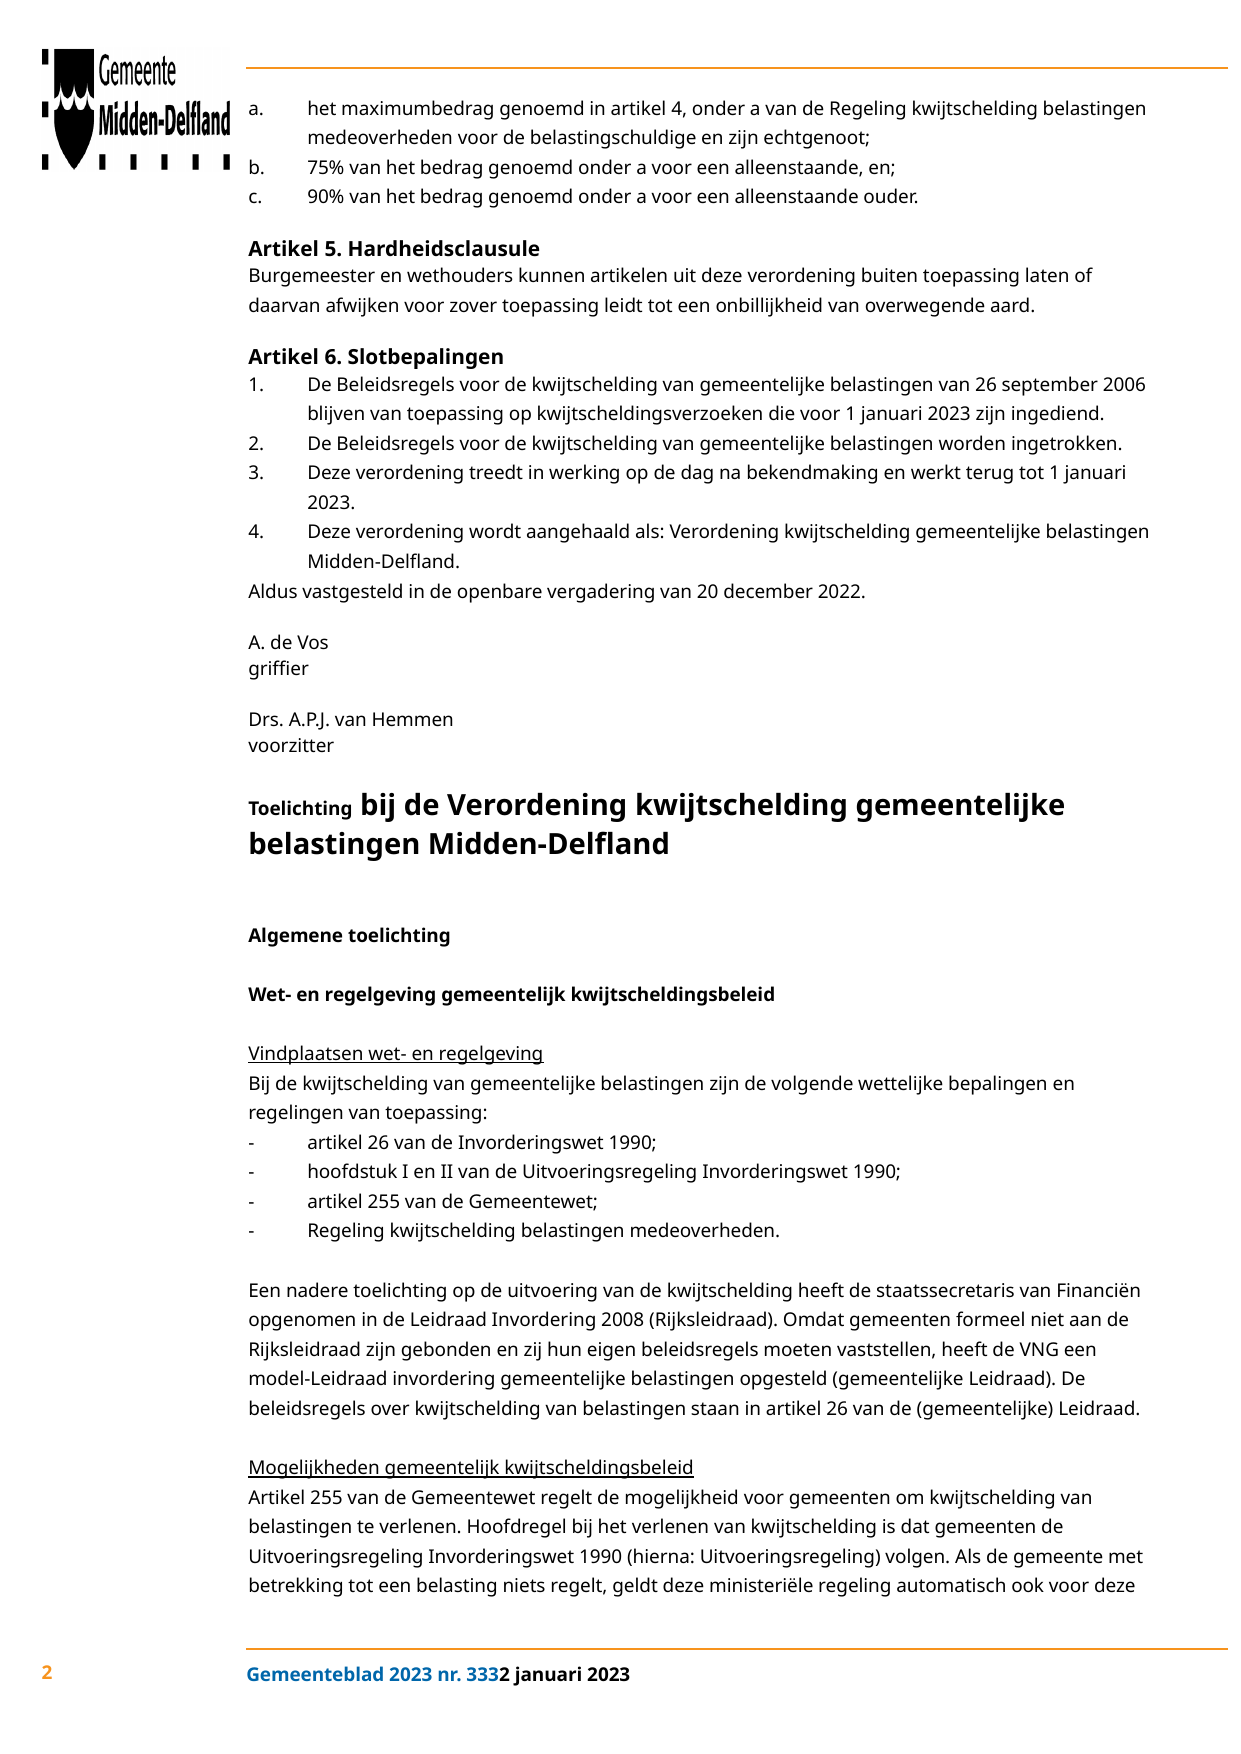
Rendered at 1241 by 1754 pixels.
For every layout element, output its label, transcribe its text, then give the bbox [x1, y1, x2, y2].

text A. de Vos [248, 629, 1152, 655]
list 90% van het bedrag genoemd onder a voor een alleenstaande ouder. [248, 183, 1152, 209]
list artikel 26 van de Invorderingswet 1990; [248, 1129, 1152, 1155]
list hoofdstuk I en II van de Uitvoeringsregeling Invorderingswet 1990; [248, 1158, 1152, 1184]
text Drs. A.P.J. van Hemmen [248, 707, 1152, 732]
picture [41, 47, 231, 172]
text Burgemeester en wethouders kunnen artikelen uit deze verordening buiten toepassing laten of daarvan afwijken voor zover toepassing leidt tot een onbillijkheid van overwegende aard. [248, 262, 1152, 318]
text Vindplaatsen wet- en regelgeving [248, 1040, 1152, 1066]
text griffier [248, 655, 1152, 681]
text Bij de kwijtschelding van gemeentelijke belastingen zijn de volgende wettelijke bepalingen en regelingen van toepassing: [248, 1070, 1152, 1125]
text Aldus vastgesteld in de openbare vergadering van 20 december 2022. [248, 578, 1152, 604]
text Toelichting bij de Verordening kwijtschelding gemeentelijke belastingen Midden-Delfland [248, 784, 1152, 863]
list het maximumbedrag genoemd in artikel 4, onder a van de Regeling kwijtschelding belastingen medeoverheden voor de belastingschuldige en zijn echtgenoot; [248, 95, 1152, 150]
text Artikel 255 van de Gemeentewet regelt de mogelijkheid voor gemeenten om kwijtschelding van belastingen te verlenen. Hoofdregel bij het verlenen van kwijtschelding is dat gemeenten de Uitvoeringsregeling Invorderingswet 1990 (hierna: Uitvoeringsregeling) volgen. Als de gemeente met betrekking tot een belasting niets regelt, geldt deze ministeriële regeling automatisch ook voor deze [248, 1484, 1152, 1598]
list Regeling kwijtschelding belastingen medeoverheden. [248, 1218, 1152, 1243]
text Artikel 5. Hardheidsclausule [248, 234, 1152, 262]
list artikel 255 van de Gemeentewet; [248, 1188, 1152, 1214]
text Mogelijkheden gemeentelijk kwijtscheldingsbeleid [248, 1454, 1152, 1480]
list Deze verordening wordt aangehaald als: Verordening kwijtschelding gemeentelijke belastingen Midden-Delfland. [248, 519, 1152, 574]
text Wet- en regelgeving gemeentelijk kwijtscheldingsbeleid [248, 981, 1152, 1007]
text voorzitter [248, 732, 1152, 758]
list De Beleidsregels voor de kwijtschelding van gemeentelijke belastingen worden ingetrokken. [248, 430, 1152, 456]
text Artikel 6. Slotbepalingen [248, 342, 1152, 371]
list De Beleidsregels voor de kwijtschelding van gemeentelijke belastingen van 26 september 2006 blijven van toepassing op kwijtscheldingsverzoeken die voor 1 januari 2023 zijn ingediend. [248, 371, 1152, 426]
list 75% van het bedrag genoemd onder a voor een alleenstaande, en; [248, 154, 1152, 180]
text Een nadere toelichting op de uitvoering van de kwijtschelding heeft de staatssecretaris van Financiën opgenomen in de Leidraad Invordering 2008 (Rijksleidraad). Omdat gemeenten formeel niet aan de Rijksleidraad zijn gebonden en zij hun eigen beleidsregels moeten vaststellen, heeft de VNG een model-Leidraad invordering gemeentelijke belastingen opgesteld (gemeentelijke Leidraad). De beleidsregels over kwijtschelding van belastingen staan in artikel 26 van de (gemeentelijke) Leidraad. [248, 1277, 1152, 1421]
text Algemene toelichting [248, 922, 1152, 948]
list Deze verordening treedt in werking op de dag na bekendmaking en werkt terug tot 1 januari 2023. [248, 459, 1152, 515]
